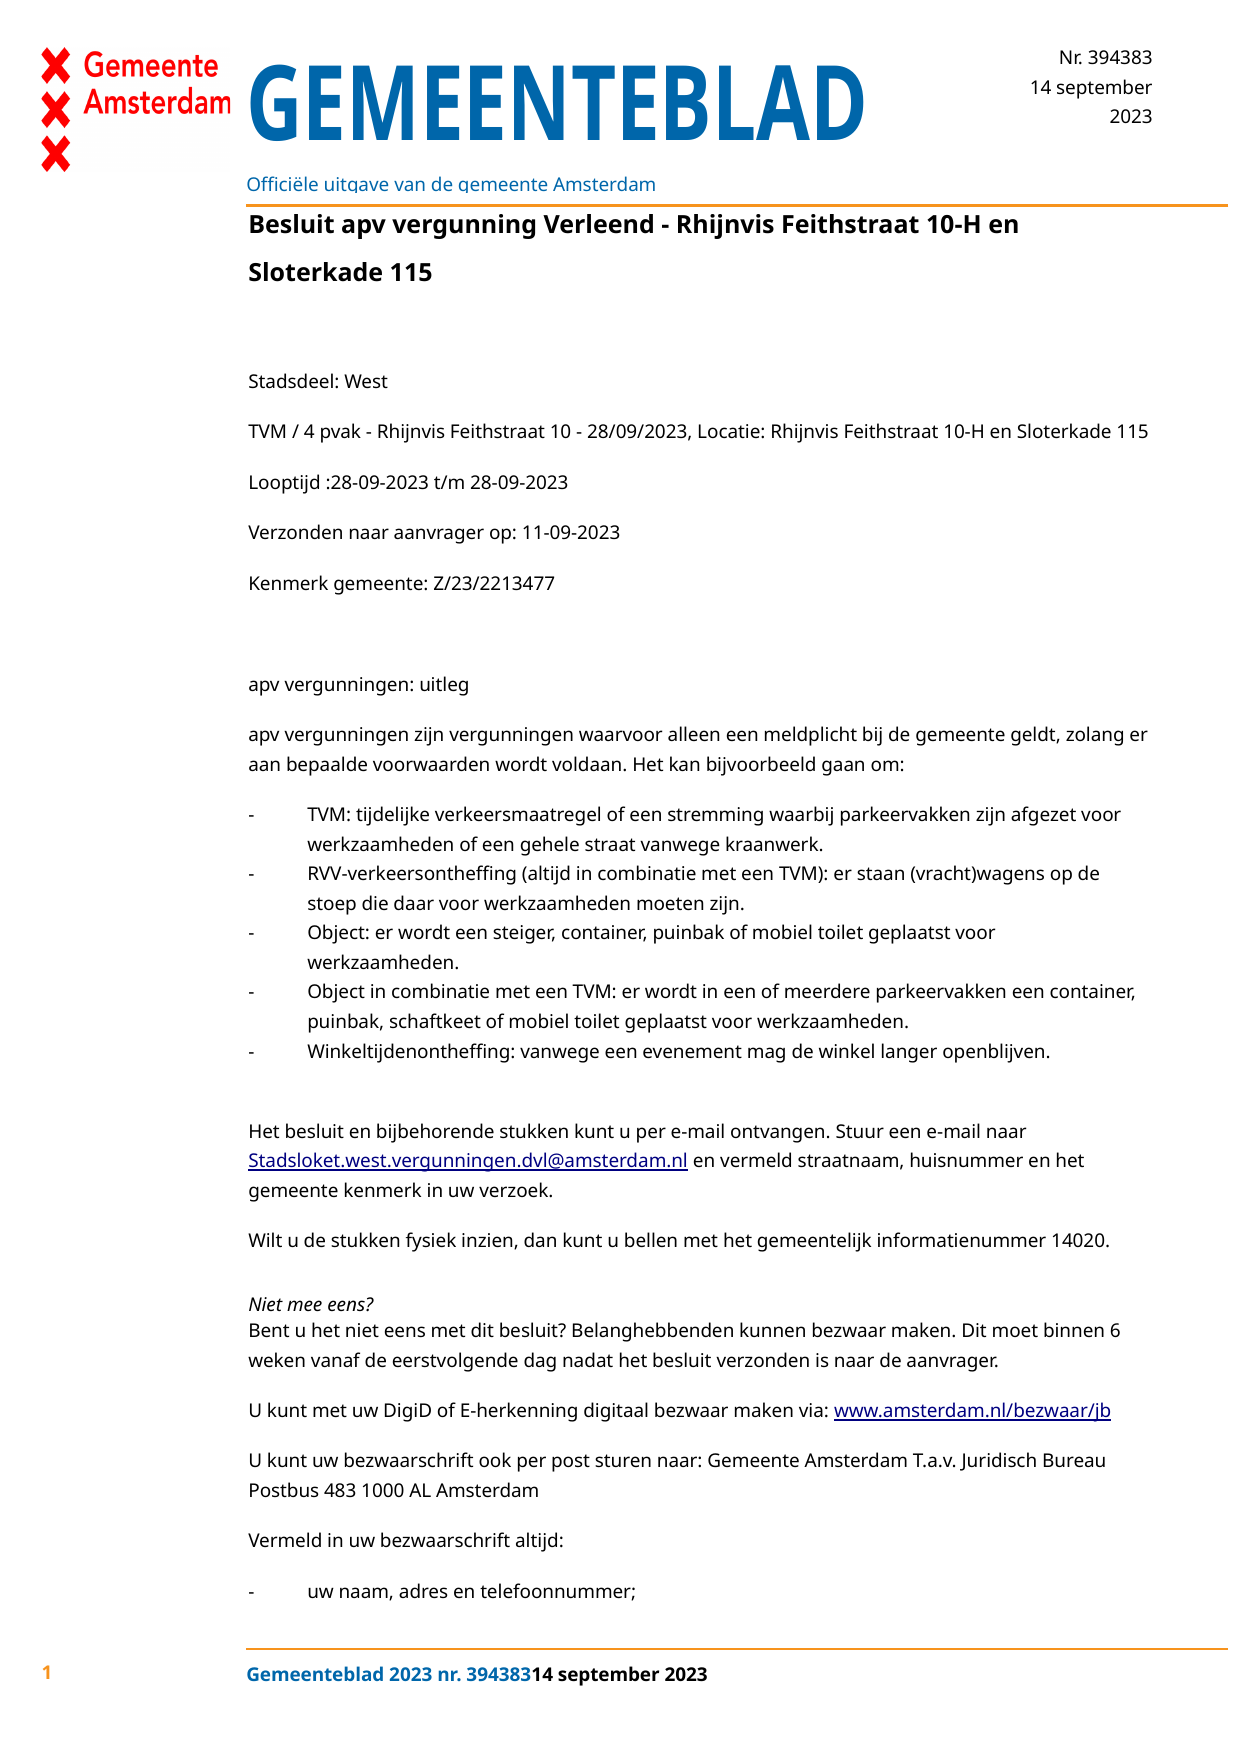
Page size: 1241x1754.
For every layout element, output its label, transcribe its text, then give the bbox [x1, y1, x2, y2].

picture [41, 47, 231, 172]
list uw naam, adres en telefoonnummer; [248, 1578, 1152, 1604]
text U kunt uw bezwaarschrift ook per post sturen naar: Gemeente Amsterdam T.a.v. Juridisch Bureau Postbus 483 1000 AL Amsterdam [248, 1448, 1152, 1503]
text Niet mee eens? [248, 1291, 1152, 1317]
text Wilt u de stukken fysiek inzien, dan kunt u bellen met het gemeentelijk informatienummer 14020. [248, 1227, 1152, 1253]
text Bent u het niet eens met dit besluit? Belanghebbenden kunnen bezwaar maken. Dit moet binnen 6 weken vanaf de eerstvolgende dag nadat het besluit verzonden is naar de aanvrager. [248, 1317, 1152, 1372]
list Object: er wordt een steiger, container, puinbak of mobiel toilet geplaatst voor werkzaamheden. [248, 919, 1152, 975]
text Kenmerk gemeente: Z/23/2213477 [248, 570, 1152, 596]
text Stadsdeel: West [248, 368, 1152, 394]
text Besluit apv vergunning Verleend - Rhijnvis Feithstraat 10-H en Sloterkade 115 [248, 207, 1152, 288]
text TVM / 4 pvak - Rhijnvis Feithstraat 10 - 28/09/2023, Locatie: Rhijnvis Feithstraat 10-H en Sloterkade 115 [248, 419, 1152, 444]
text U kunt met uw DigiD of E-herkenning digitaal bezwaar maken via: www.amsterdam.nl/bezwaar/jb [248, 1397, 1152, 1423]
list RVV-verkeersontheffing (altijd in combinatie met een TVM): er staan (vracht)wagens op de stoep die daar voor werkzaamheden moeten zijn. [248, 860, 1152, 916]
list Object in combinatie met een TVM: er wordt in een of meerdere parkeervakken een container, puinbak, schaftkeet of mobiel toilet geplaatst voor werkzaamheden. [248, 979, 1152, 1034]
text Vermeld in uw bezwaarschrift altijd: [248, 1528, 1152, 1553]
list TVM: tijdelijke verkeersmaatregel of een stremming waarbij parkeervakken zijn afgezet voor werkzaamheden of een gehele straat vanwege kraanwerk. [248, 801, 1152, 857]
text Looptijd :28-09-2023 t/m 28-09-2023 [248, 469, 1152, 495]
text apv vergunningen: uitleg [248, 671, 1152, 697]
text Het besluit en bijbehorende stukken kunt u per e-mail ontvangen. Stuur een e-mail naar Stadsloket.west.vergunningen.dvl@amsterdam.nl en vermeld straatnaam, huisnummer en het gemeente kenmerk in uw verzoek. [248, 1118, 1152, 1203]
text apv vergunningen zijn vergunningen waarvoor alleen een meldplicht bij de gemeente geldt, zolang er aan bepaalde voorwaarden wordt voldaan. Het kan bijvoorbeeld gaan om: [248, 721, 1152, 777]
text Verzonden naar aanvrager op: 11-09-2023 [248, 519, 1152, 545]
list Winkeltijdenontheffing: vanwege een evenement mag de winkel langer openblijven. [248, 1038, 1152, 1064]
